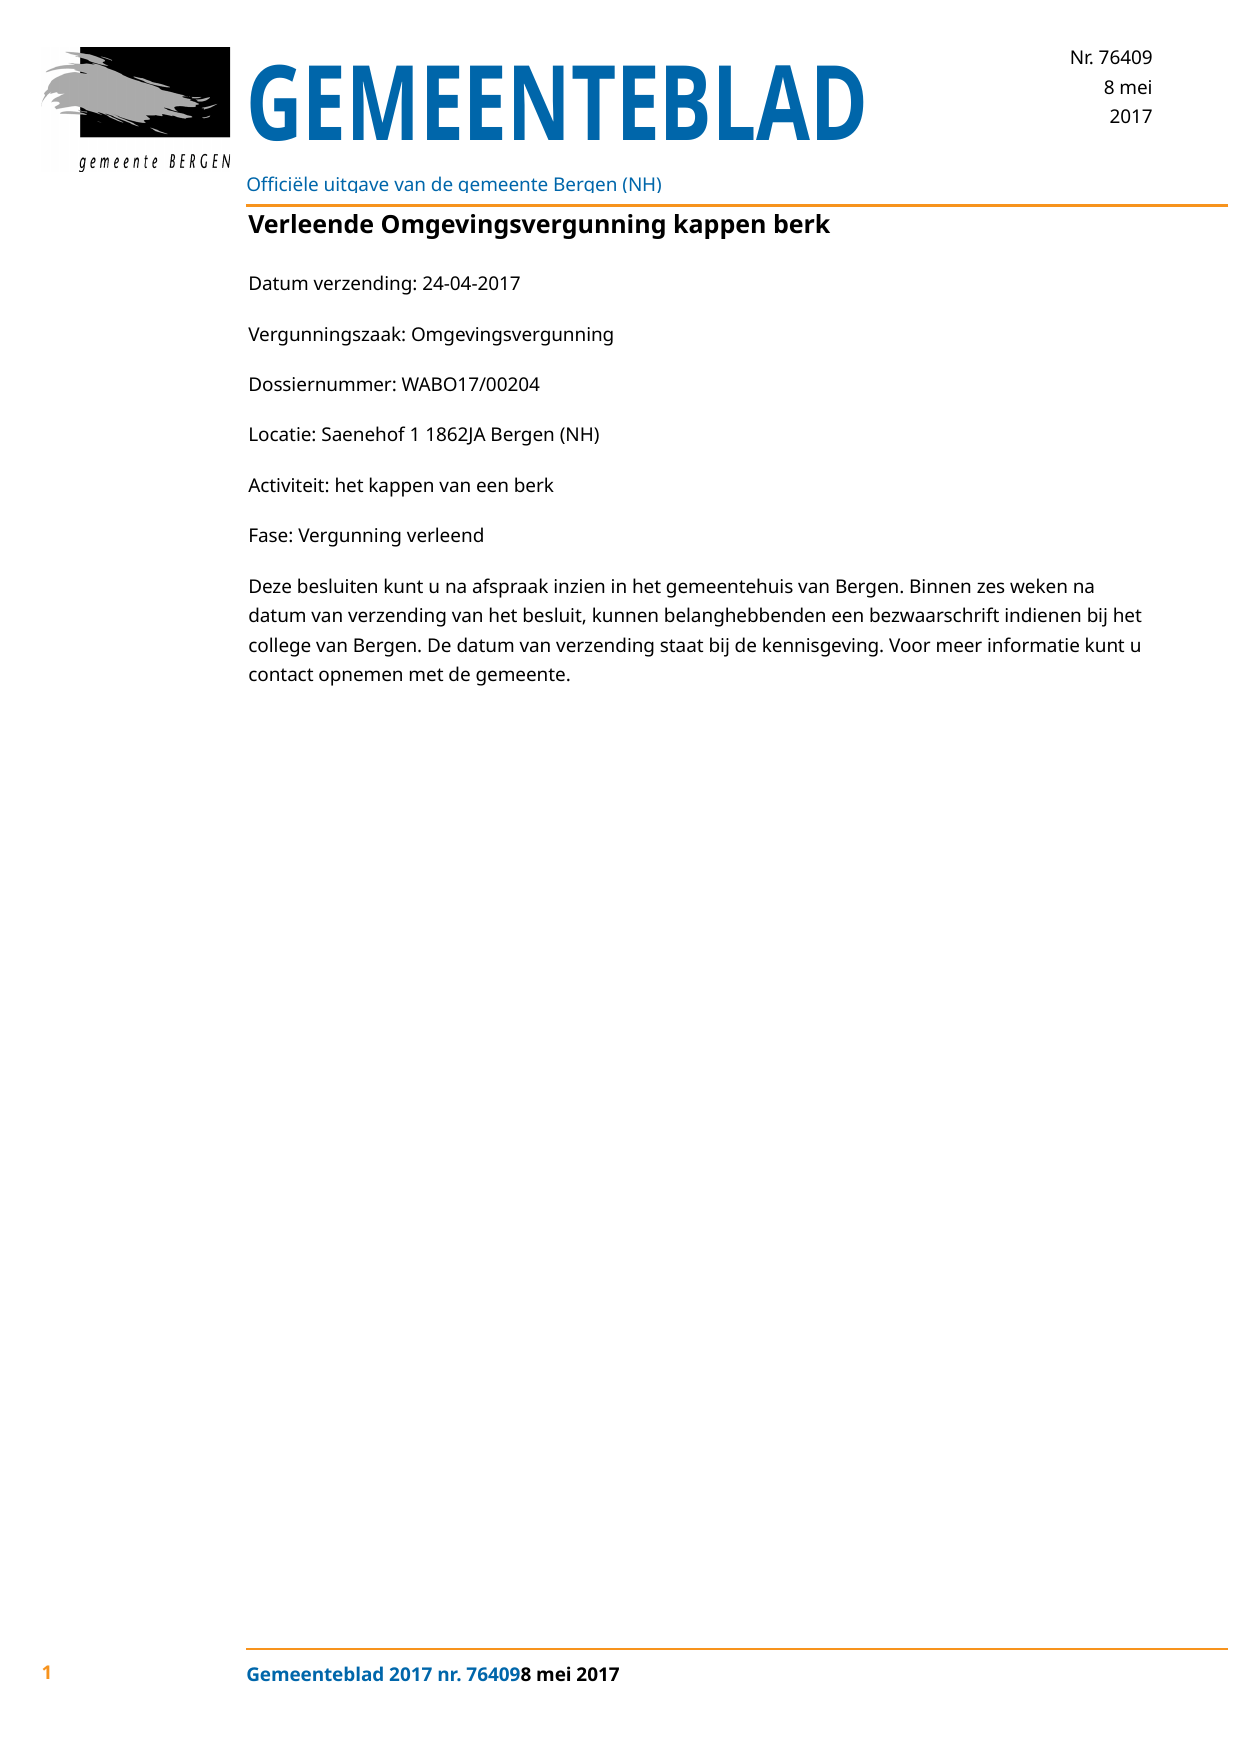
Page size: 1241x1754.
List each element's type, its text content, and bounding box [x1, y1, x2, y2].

text Verleende Omgevingsvergunning kappen berk [248, 207, 1152, 241]
text Dossiernummer: WABO17/00204 [248, 371, 1152, 397]
text Datum verzending: 24-04-2017 [248, 270, 1152, 296]
text Deze besluiten kunt u na afspraak inzien in het gemeentehuis van Bergen. Binnen zes weken na datum van verzending van het besluit, kunnen belanghebbenden een bezwaarschrift indienen bij het college van Bergen. De datum van verzending staat bij de kennisgeving. Voor meer informatie kunt u contact opnemen met de gemeente. [248, 573, 1152, 687]
text Fase: Vergunning verleend [248, 522, 1152, 548]
picture [41, 47, 231, 172]
text Vergunningszaak: Omgevingsvergunning [248, 321, 1152, 346]
text Locatie: Saenehof 1 1862JA Bergen (NH) [248, 422, 1152, 447]
text Activiteit: het kappen van een berk [248, 472, 1152, 498]
